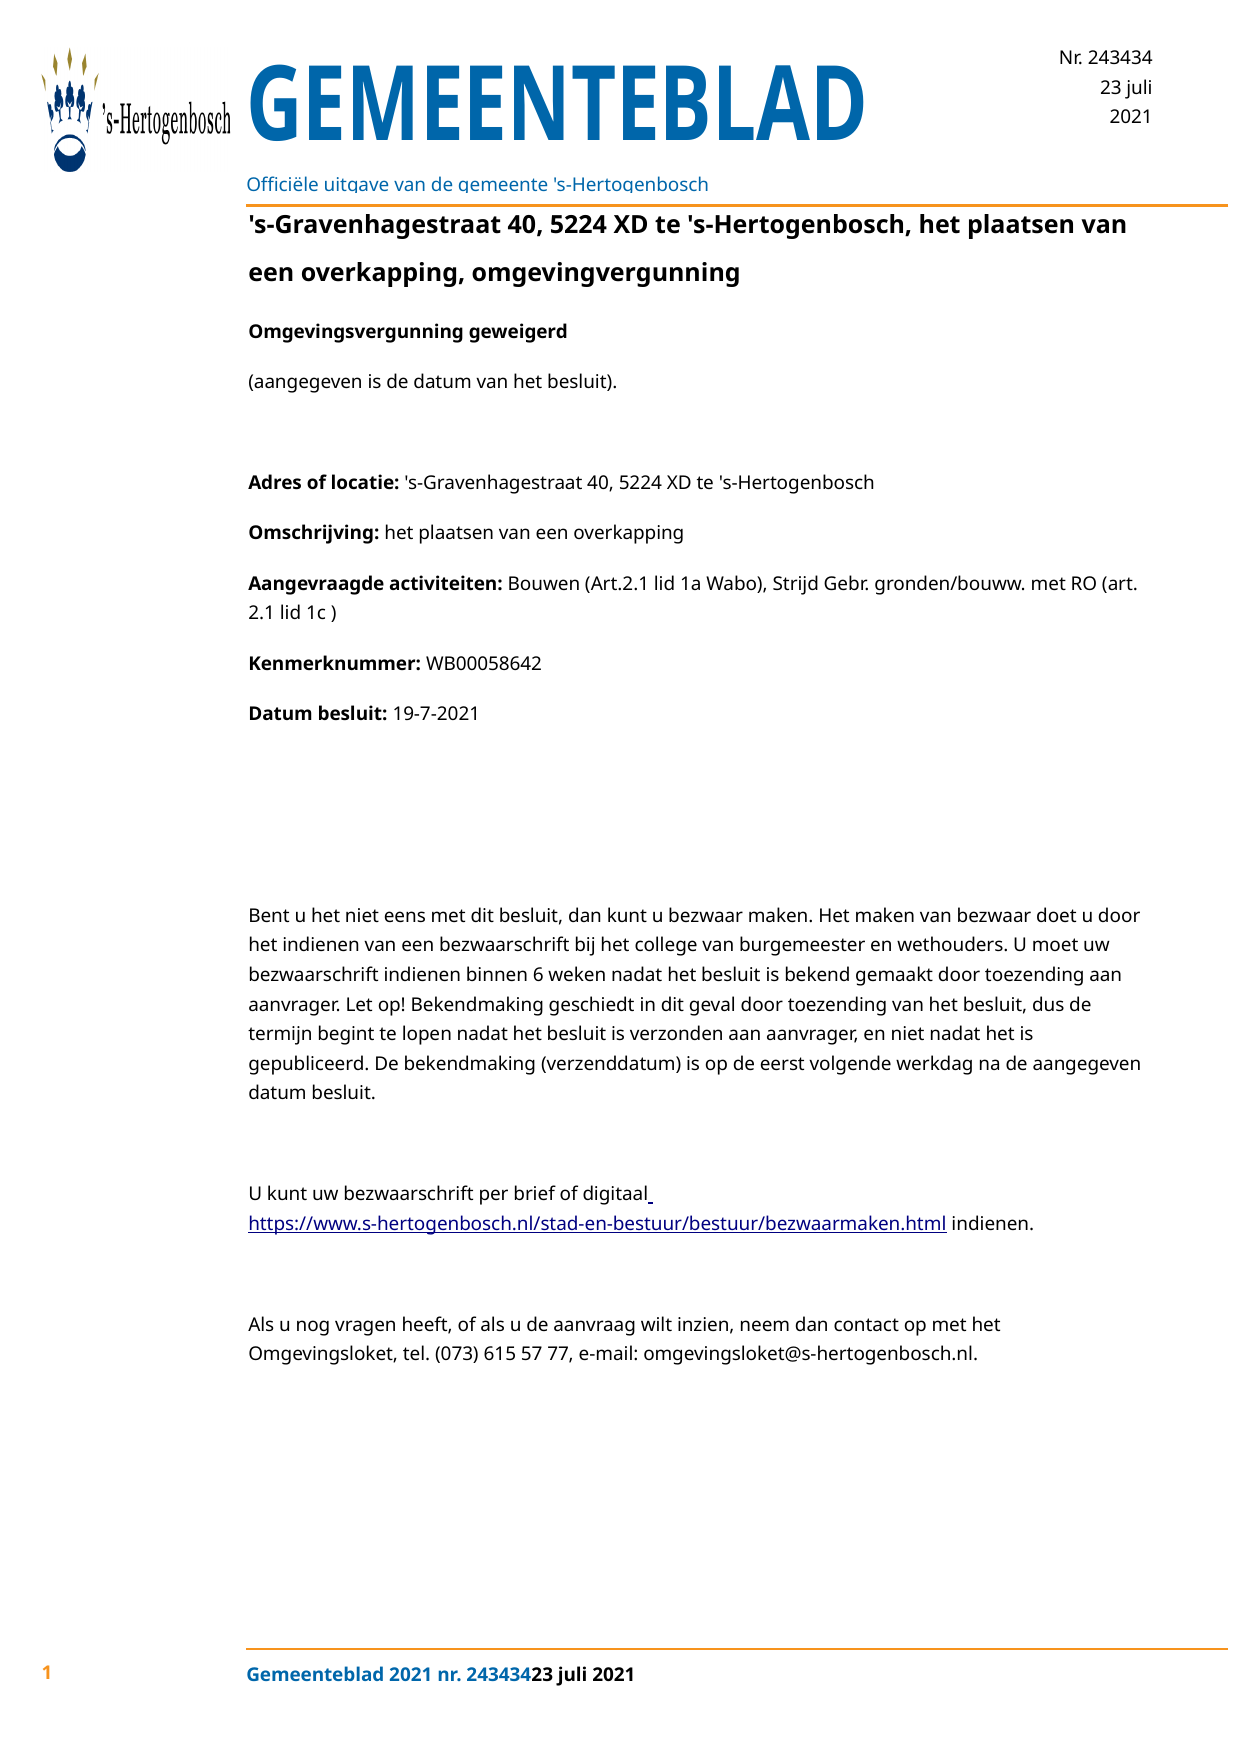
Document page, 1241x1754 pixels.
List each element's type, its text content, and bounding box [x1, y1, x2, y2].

text Bent u het niet eens met dit besluit, dan kunt u bezwaar maken. Het maken van bezwaar doet u door het indienen van een bezwaarschrift bij het college van burgemeester en wethouders. U moet uw bezwaarschrift indienen binnen 6 weken nadat het besluit is bekend gemaakt door toezending aan aanvrager. Let op! Bekendmaking geschiedt in dit geval door toezending van het besluit, dus de termijn begint te lopen nadat het besluit is verzonden aan aanvrager, en niet nadat het is gepubliceerd. De bekendmaking (verzenddatum) is op de eerst volgende werkdag na de aangegeven datum besluit. [248, 902, 1152, 1105]
text (aangegeven is de datum van het besluit). [248, 368, 1152, 394]
text 's-Gravenhagestraat 40, 5224 XD te 's-Hertogenbosch, het plaatsen van een overkapping, omgevingvergunning [248, 207, 1152, 288]
picture [41, 47, 231, 172]
text Datum besluit: 19-7-2021 [248, 700, 1152, 726]
text Aangevraagde activiteiten: Bouwen (Art.2.1 lid 1a Wabo), Strijd Gebr. gronden/bouww. met RO (art. 2.1 lid 1c ) [248, 570, 1152, 625]
text Omgevingsvergunning geweigerd [248, 318, 1152, 344]
text Adres of locatie: 's-Gravenhagestraat 40, 5224 XD te 's-Hertogenbosch [248, 469, 1152, 495]
text U kunt uw bezwaarschrift per brief of digitaal https://www.s-hertogenbosch.nl/stad-en-bestuur/bestuur/bezwaarmaken.html indienen. [248, 1180, 1152, 1236]
text Omschrijving: het plaatsen van een overkapping [248, 519, 1152, 545]
text Kenmerknummer: WB00058642 [248, 650, 1152, 676]
text Als u nog vragen heeft, of als u de aanvraag wilt inzien, neem dan contact op met het Omgevingsloket, tel. (073) 615 57 77, e-mail: omgevingsloket@s-hertogenbosch.nl. [248, 1311, 1152, 1366]
